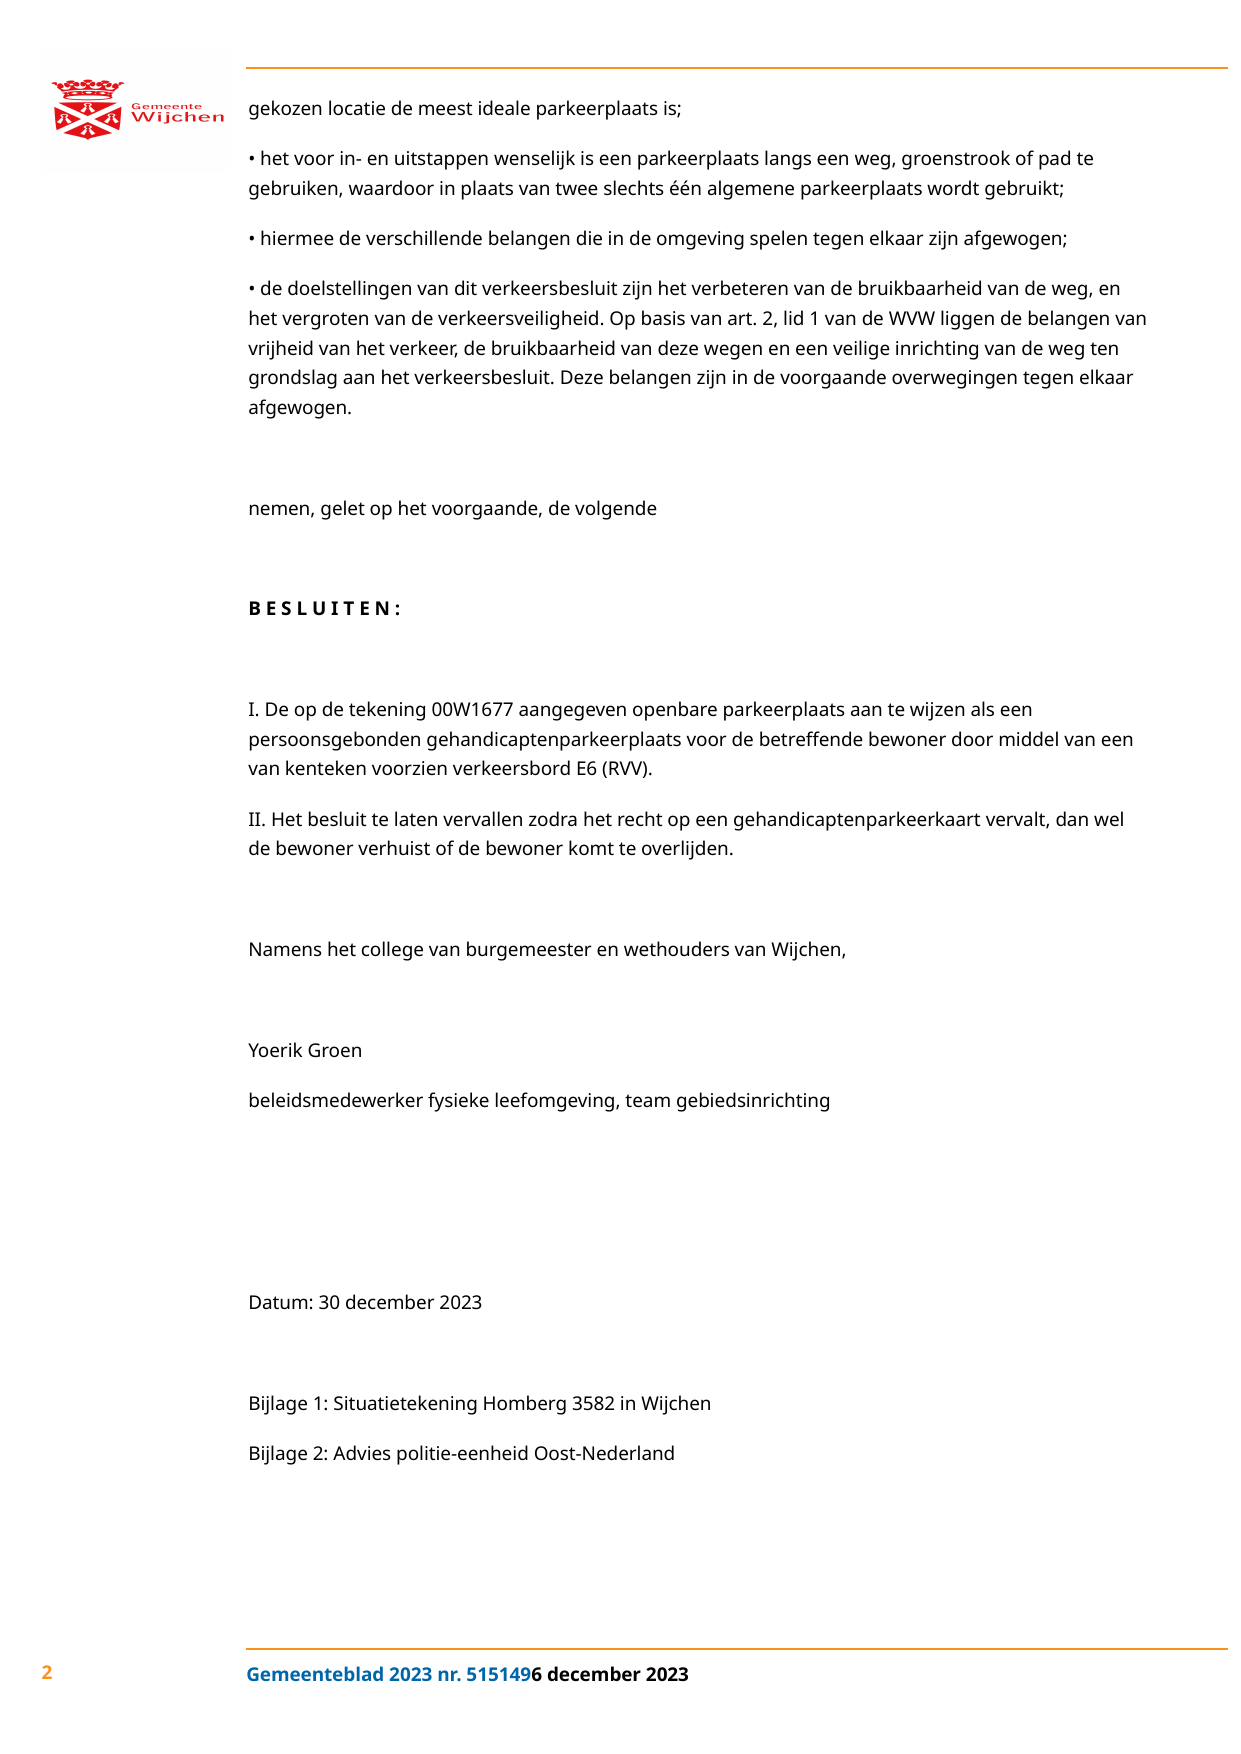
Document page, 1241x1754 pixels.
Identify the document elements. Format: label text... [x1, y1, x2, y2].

text Namens het college van burgemeester en wethouders van Wijchen, [248, 936, 1152, 962]
picture [41, 47, 231, 172]
text • de doelstellingen van dit verkeersbesluit zijn het verbeteren van de bruikbaarheid van de weg, en het vergroten van de verkeersveiligheid. Op basis van art. 2, lid 1 van de WVW liggen de belangen van vrijheid van het verkeer, de bruikbaarheid van deze wegen en een veilige inrichting van de weg ten grondslag aan het verkeersbesluit. Deze belangen zijn in de voorgaande overwegingen tegen elkaar afgewogen. [248, 276, 1152, 420]
text • hiermee de verschillende belangen die in de omgeving spelen tegen elkaar zijn afgewogen; [248, 225, 1152, 251]
text Bijlage 2: Advies politie-eenheid Oost-Nederland [248, 1441, 1152, 1466]
text gekozen locatie de meest ideale parkeerplaats is; [248, 95, 1152, 121]
text Datum: 30 december 2023 [248, 1289, 1152, 1315]
text I. De op de tekening 00W1677 aangegeven openbare parkeerplaats aan te wijzen als een persoonsgebonden gehandicaptenparkeerplaats voor de betreffende bewoner door middel van een van kenteken voorzien verkeersbord E6 (RVV). [248, 696, 1152, 781]
text B E S L U I T E N : [248, 596, 1152, 621]
text Bijlage 1: Situatietekening Homberg 3582 in Wijchen [248, 1390, 1152, 1416]
text • het voor in- en uitstappen wenselijk is een parkeerplaats langs een weg, groenstrook of pad te gebruiken, waardoor in plaats van twee slechts één algemene parkeerplaats wordt gebruikt; [248, 145, 1152, 201]
text II. Het besluit te laten vervallen zodra het recht op een gehandicaptenparkeerkaart vervalt, dan wel de bewoner verhuist of de bewoner komt te overlijden. [248, 806, 1152, 861]
text nemen, gelet op het voorgaande, de volgende [248, 495, 1152, 521]
text beleidsmedewerker fysieke leefomgeving, team gebiedsinrichting [248, 1088, 1152, 1113]
text Yoerik Groen [248, 1037, 1152, 1063]
